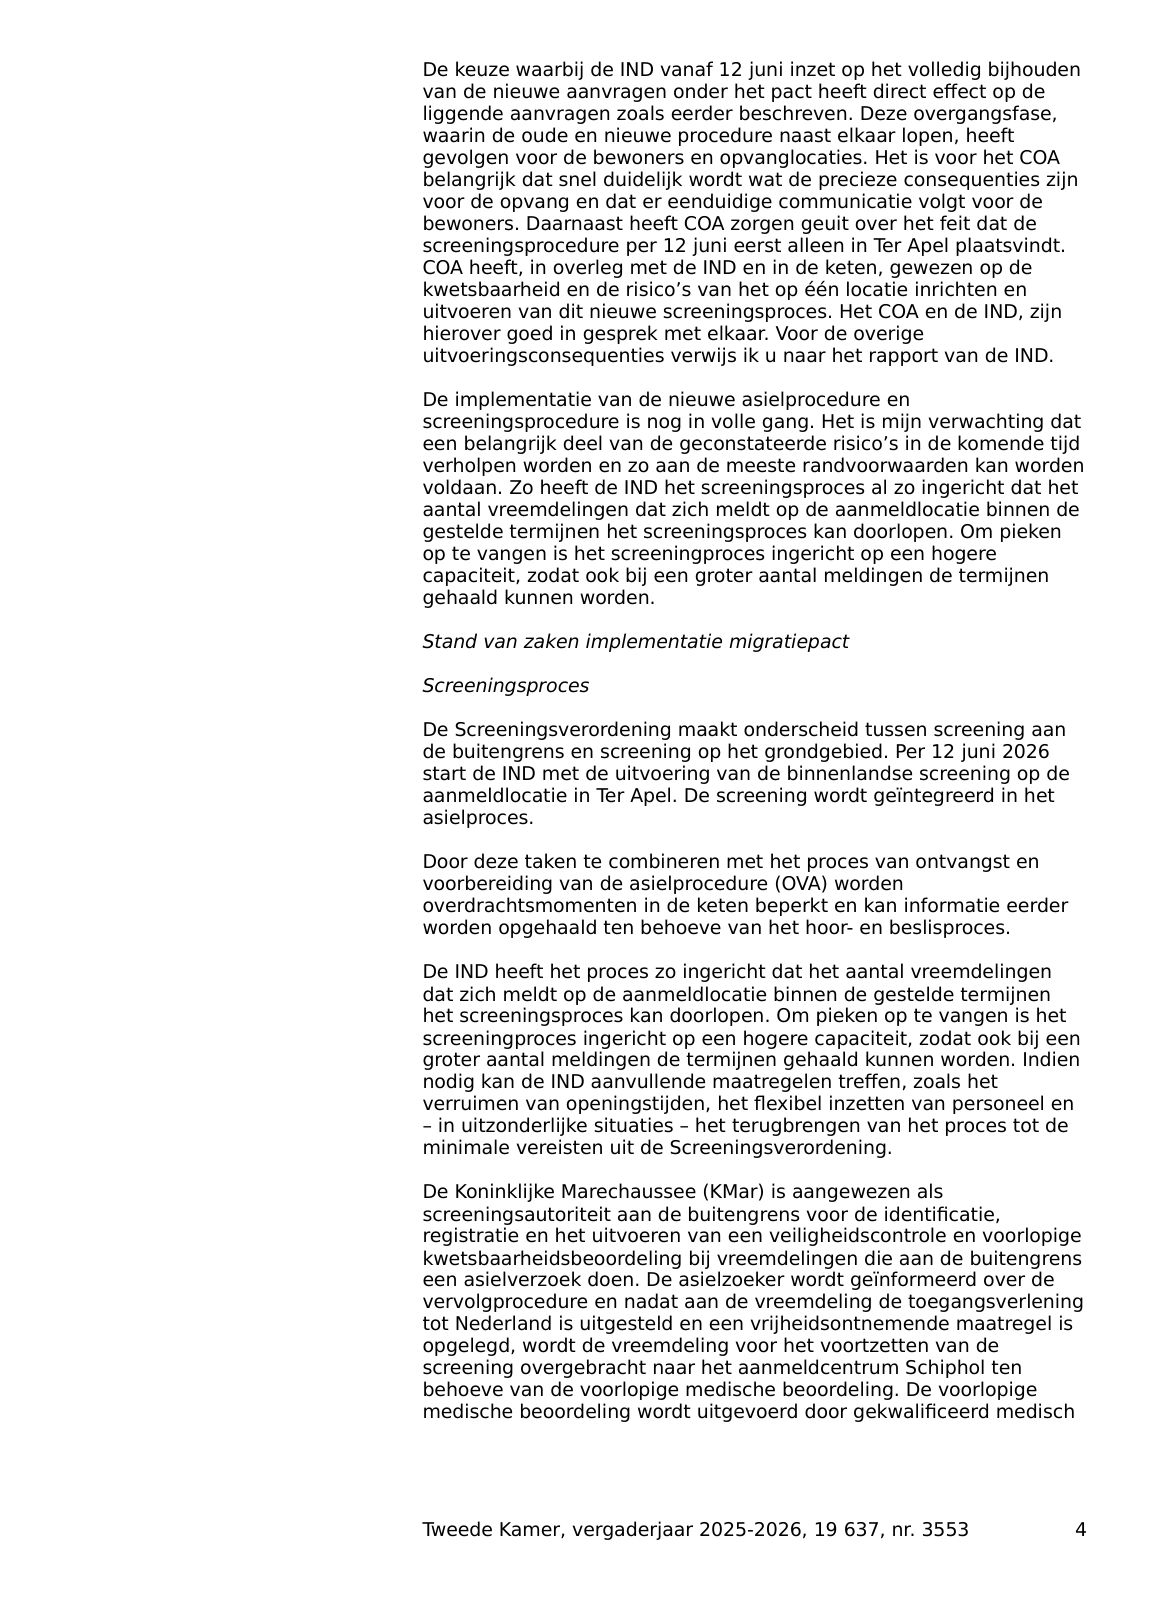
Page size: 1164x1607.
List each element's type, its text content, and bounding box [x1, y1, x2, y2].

subtitle Screeningsproces [422, 675, 1087, 697]
text De implementatie van de nieuwe asielprocedure en screeningsprocedure is nog in volle gang. Het is mijn verwachting dat een belangrijk deel van de geconstateerde risico’s in de komende tijd verholpen worden en zo aan de meeste randvoorwaarden kan worden voldaan. Zo heeft de IND het screeningsproces al zo ingericht dat het aantal vreemdelingen dat zich meldt op de aanmeldlocatie binnen de gestelde termijnen het screeningsproces kan doorlopen. Om pieken op te vangen is het screeningproces ingericht op een hogere capaciteit, zodat ook bij een groter aantal meldingen de termijnen gehaald kunnen worden. [422, 389, 1087, 609]
subtitle Stand van zaken implementatie migratiepact [422, 631, 1087, 653]
text De keuze waarbij de IND vanaf 12 juni inzet op het volledig bijhouden van de nieuwe aanvragen onder het pact heeft direct effect op de liggende aanvragen zoals eerder beschreven. Deze overgangsfase, waarin de oude en nieuwe procedure naast elkaar lopen, heeft gevolgen voor de bewoners en opvanglocaties. Het is voor het COA belangrijk dat snel duidelijk wordt wat de precieze consequenties zijn voor de opvang en dat er eenduidige communicatie volgt voor de bewoners. Daarnaast heeft COA zorgen geuit over het feit dat de screeningsprocedure per 12 juni eerst alleen in Ter Apel plaatsvindt. COA heeft, in overleg met de IND en in de keten, gewezen op de kwetsbaarheid en de risico’s van het op één locatie inrichten en uitvoeren van dit nieuwe screeningsproces. Het COA en de IND, zijn hierover goed in gesprek met elkaar. Voor de overige uitvoeringsconsequenties verwijs ik u naar het rapport van de IND. [422, 59, 1087, 367]
text Door deze taken te combineren met het proces van ontvangst en voorbereiding van de asielprocedure (OVA) worden overdrachtsmomenten in de keten beperkt en kan informatie eerder worden opgehaald ten behoeve van het hoor- en beslisproces. [422, 851, 1087, 939]
text De Screeningsverordening maakt onderscheid tussen screening aan de buitengrens en screening op het grondgebied. Per 12 juni 2026 start de IND met de uitvoering van de binnenlandse screening op de aanmeldlocatie in Ter Apel. De screening wordt geïntegreerd in het asielproces. [422, 719, 1087, 829]
text De IND heeft het proces zo ingericht dat het aantal vreemdelingen dat zich meldt op de aanmeldlocatie binnen de gestelde termijnen het screeningsproces kan doorlopen. Om pieken op te vangen is het screeningproces ingericht op een hogere capaciteit, zodat ook bij een groter aantal meldingen de termijnen gehaald kunnen worden. Indien nodig kan de IND aanvullende maatregelen treffen, zoals het verruimen van openingstijden, het flexibel inzetten van personeel en – in uitzonderlijke situaties – het terugbrengen van het proces tot de minimale vereisten uit de Screeningsverordening. [422, 961, 1087, 1159]
text De Koninklijke Marechaussee (KMar) is aangewezen als screeningsautoriteit aan de buitengrens voor de identificatie, registratie en het uitvoeren van een veiligheidscontrole en voorlopige kwetsbaarheidsbeoordeling bij vreemdelingen die aan de buitengrens een asielverzoek doen. De asielzoeker wordt geïnformeerd over de vervolgprocedure en nadat aan de vreemdeling de toegangsverlening tot Nederland is uitgesteld en een vrijheidsontnemende maatregel is opgelegd, wordt de vreemdeling voor het voortzetten van de screening overgebracht naar het aanmeldcentrum Schiphol ten behoeve van de voorlopige medische beoordeling. De voorlopige medische beoordeling wordt uitgevoerd door gekwalificeerd medisch [422, 1181, 1087, 1423]
